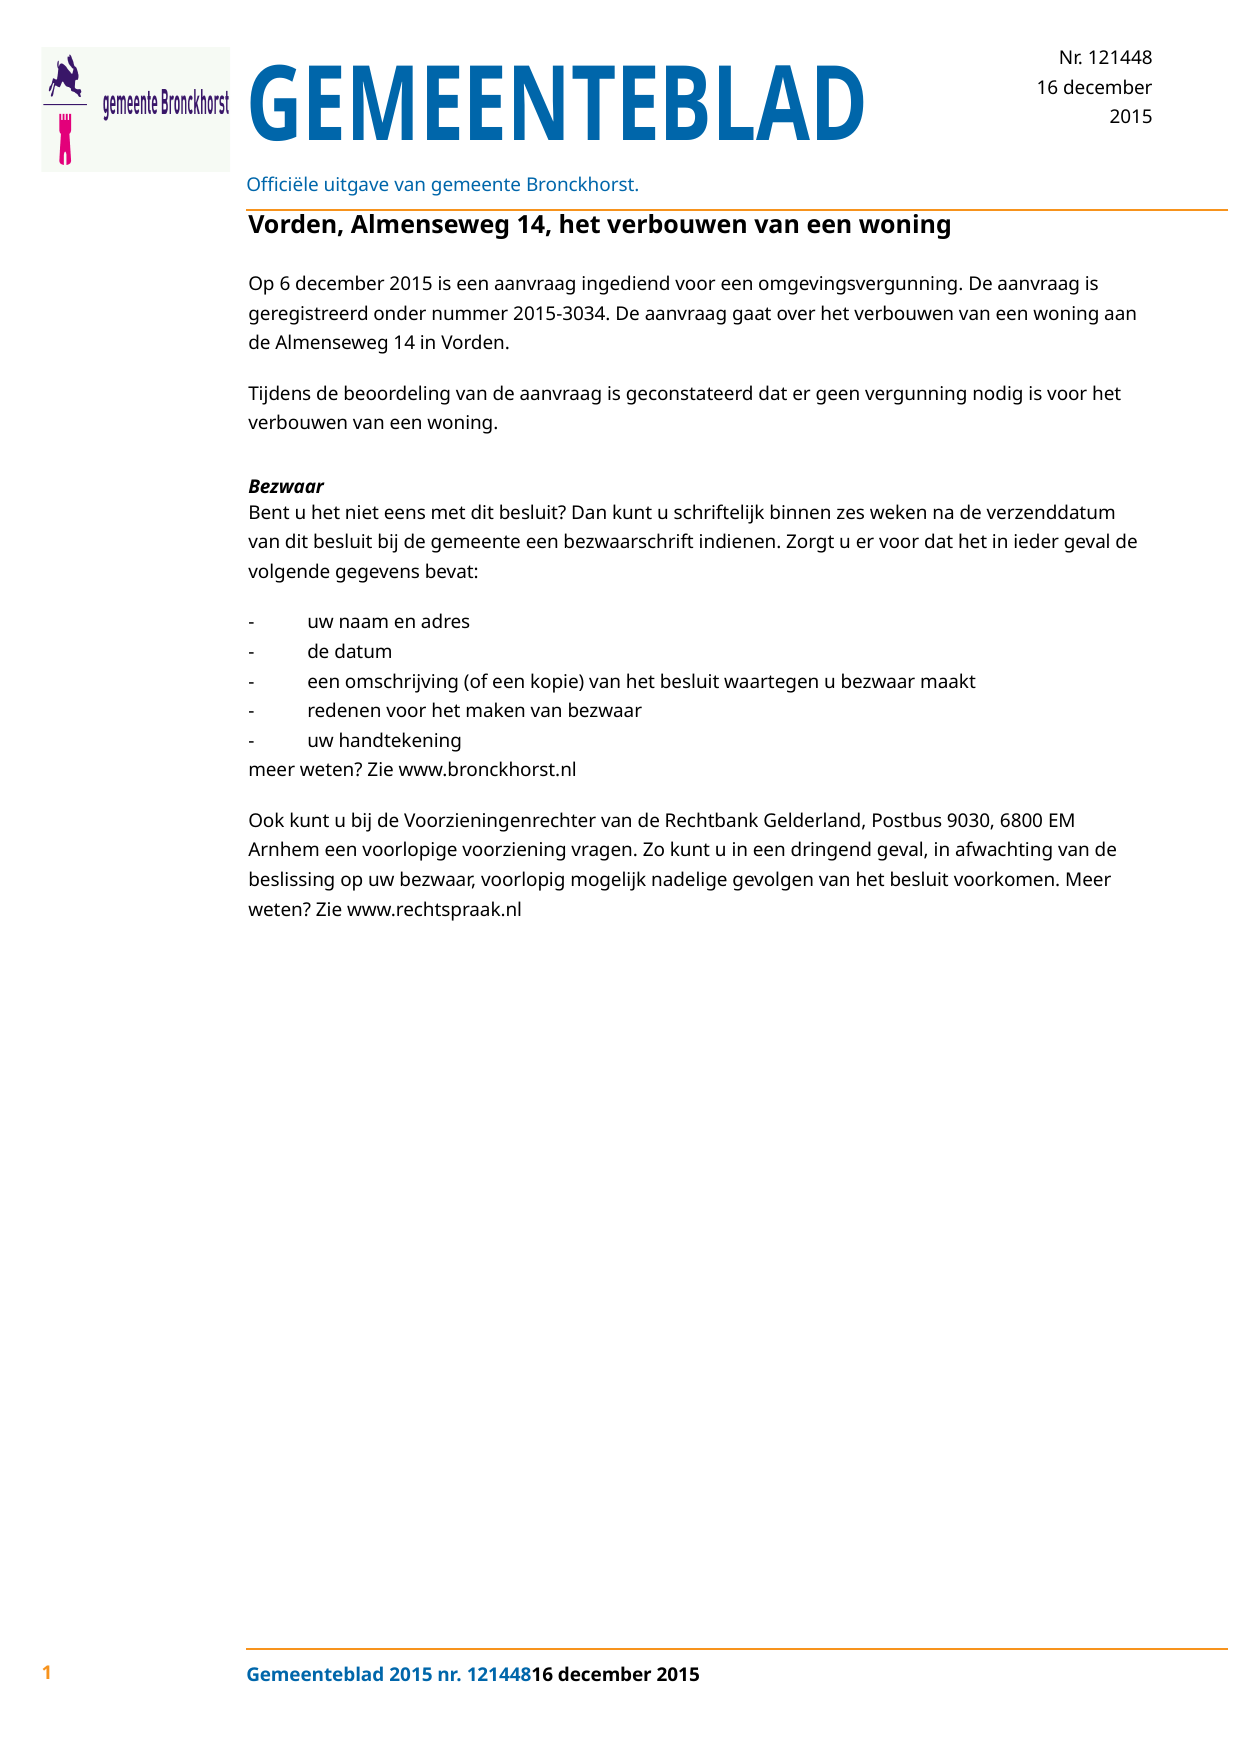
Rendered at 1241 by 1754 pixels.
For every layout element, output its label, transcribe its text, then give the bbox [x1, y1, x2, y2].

text Ook kunt u bij de Voorzieningenrechter van de Rechtbank Gelderland, Postbus 9030, 6800 EM Arnhem een voorlopige voorziening vragen. Zo kunt u in een dringend geval, in afwachting van de beslissing op uw bezwaar, voorlopig mogelijk nadelige gevolgen van het besluit voorkomen. Meer weten? Zie www.rechtspraak.nl [248, 807, 1152, 922]
list redenen voor het maken van bezwaar [248, 697, 1152, 723]
text Vorden, Almenseweg 14, het verbouwen van een woning [248, 211, 1152, 241]
list de datum [248, 638, 1152, 664]
list een omschrijving (of een kopie) van het besluit waartegen u bezwaar maakt [248, 668, 1152, 694]
list uw handtekening [248, 727, 1152, 753]
text Bent u het niet eens met dit besluit? Dan kunt u schriftelijk binnen zes weken na de verzenddatum van dit besluit bij de gemeente een bezwaarschrift indienen. Zorgt u er voor dat het in ieder geval de volgende gegevens bevat: [248, 499, 1152, 584]
text Op 6 december 2015 is een aanvraag ingediend voor een omgevingsvergunning. De aanvraag is geregistreerd onder nummer 2015-3034. De aanvraag gaat over het verbouwen van een woning aan de Almenseweg 14 in Vorden. [248, 270, 1152, 355]
text meer weten? Zie www.bronckhorst.nl [248, 757, 1152, 782]
picture [41, 47, 231, 172]
text Bezwaar [248, 473, 1152, 499]
list uw naam en adres [248, 609, 1152, 634]
text Tijdens de beoordeling van de aanvraag is geconstateerd dat er geen vergunning nodig is voor het verbouwen van een woning. [248, 380, 1152, 435]
